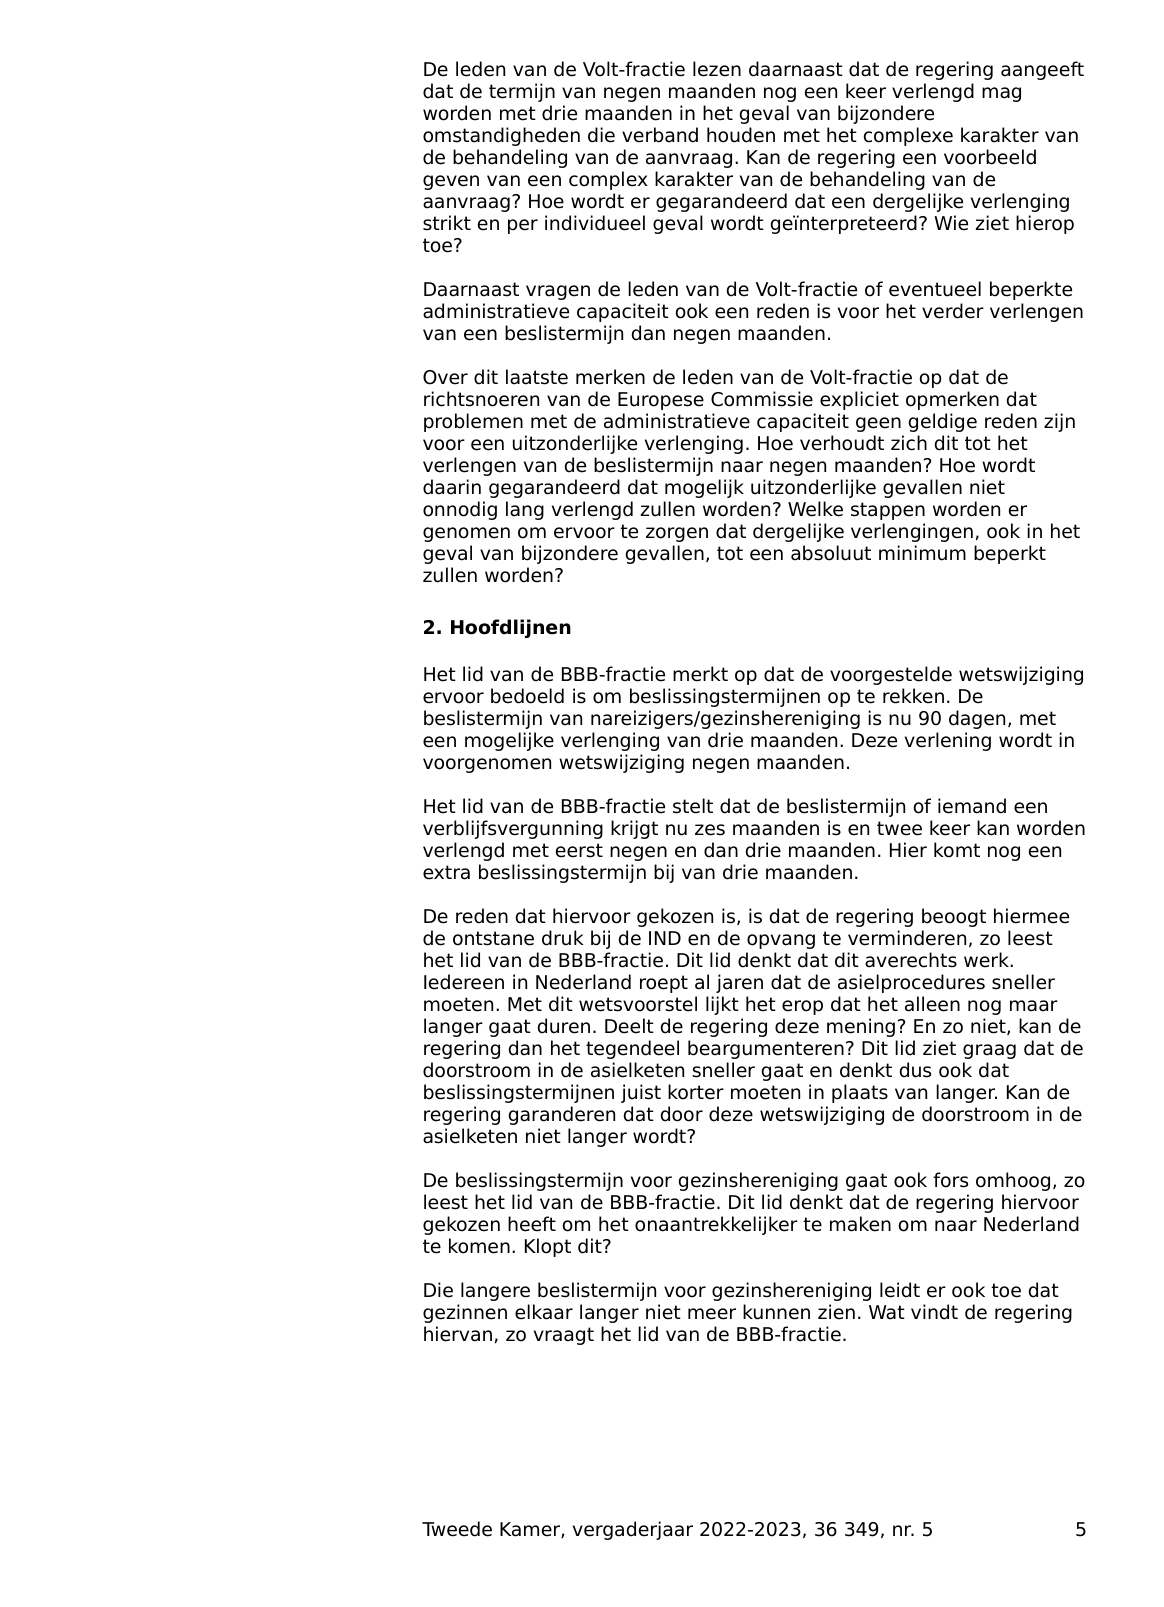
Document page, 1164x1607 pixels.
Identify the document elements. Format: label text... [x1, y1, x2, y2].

text De reden dat hiervoor gekozen is, is dat de regering beoogt hiermee de ontstane druk bij de IND en de opvang te verminderen, zo leest het lid van de BBB-fractie. Dit lid denkt dat dit averechts werk. Iedereen in Nederland roept al jaren dat de asielprocedures sneller moeten. Met dit wetsvoorstel lijkt het erop dat het alleen nog maar langer gaat duren. Deelt de regering deze mening? En zo niet, kan de regering dan het tegendeel beargumenteren? Dit lid ziet graag dat de doorstroom in de asielketen sneller gaat en denkt dus ook dat beslissingstermijnen juist korter moeten in plaats van langer. Kan de regering garanderen dat door deze wetswijziging de doorstroom in de asielketen niet langer wordt? [422, 906, 1087, 1148]
text Het lid van de BBB-fractie merkt op dat de voorgestelde wetswijziging ervoor bedoeld is om beslissingstermijnen op te rekken. De beslistermijn van nareizigers/gezinshereniging is nu 90 dagen, met een mogelijke verlenging van drie maanden. Deze verlening wordt in voorgenomen wetswijziging negen maanden. [422, 664, 1087, 774]
text Het lid van de BBB-fractie stelt dat de beslistermijn of iemand een verblijfsvergunning krijgt nu zes maanden is en twee keer kan worden verlengd met eerst negen en dan drie maanden. Hier komt nog een extra beslissingstermijn bij van drie maanden. [422, 796, 1087, 884]
text Daarnaast vragen de leden van de Volt-fractie of eventueel beperkte administratieve capaciteit ook een reden is voor het verder verlengen van een beslistermijn dan negen maanden. [422, 279, 1087, 345]
text Over dit laatste merken de leden van de Volt-fractie op dat de richtsnoeren van de Europese Commissie expliciet opmerken dat problemen met de administratieve capaciteit geen geldige reden zijn voor een uitzonderlijke verlenging. Hoe verhoudt zich dit tot het verlengen van de beslistermijn naar negen maanden? Hoe wordt daarin gegarandeerd dat mogelijk uitzonderlijke gevallen niet onnodig lang verlengd zullen worden? Welke stappen worden er genomen om ervoor te zorgen dat dergelijke verlengingen, ook in het geval van bijzondere gevallen, tot een absoluut minimum beperkt zullen worden? [422, 367, 1087, 587]
text Die langere beslistermijn voor gezinshereniging leidt er ook toe dat gezinnen elkaar langer niet meer kunnen zien. Wat vindt de regering hiervan, zo vraagt het lid van de BBB-fractie. [422, 1280, 1087, 1346]
text De beslissingstermijn voor gezinshereniging gaat ook fors omhoog, zo leest het lid van de BBB-fractie. Dit lid denkt dat de regering hiervoor gekozen heeft om het onaantrekkelijker te maken om naar Nederland te komen. Klopt dit? [422, 1170, 1087, 1258]
subtitle 2. Hoofdlijnen [422, 617, 1087, 639]
text De leden van de Volt-fractie lezen daarnaast dat de regering aangeeft dat de termijn van negen maanden nog een keer verlengd mag worden met drie maanden in het geval van bijzondere omstandigheden die verband houden met het complexe karakter van de behandeling van de aanvraag. Kan de regering een voorbeeld geven van een complex karakter van de behandeling van de aanvraag? Hoe wordt er gegarandeerd dat een dergelijke verlenging strikt en per individueel geval wordt geïnterpreteerd? Wie ziet hierop toe? [422, 59, 1087, 257]
